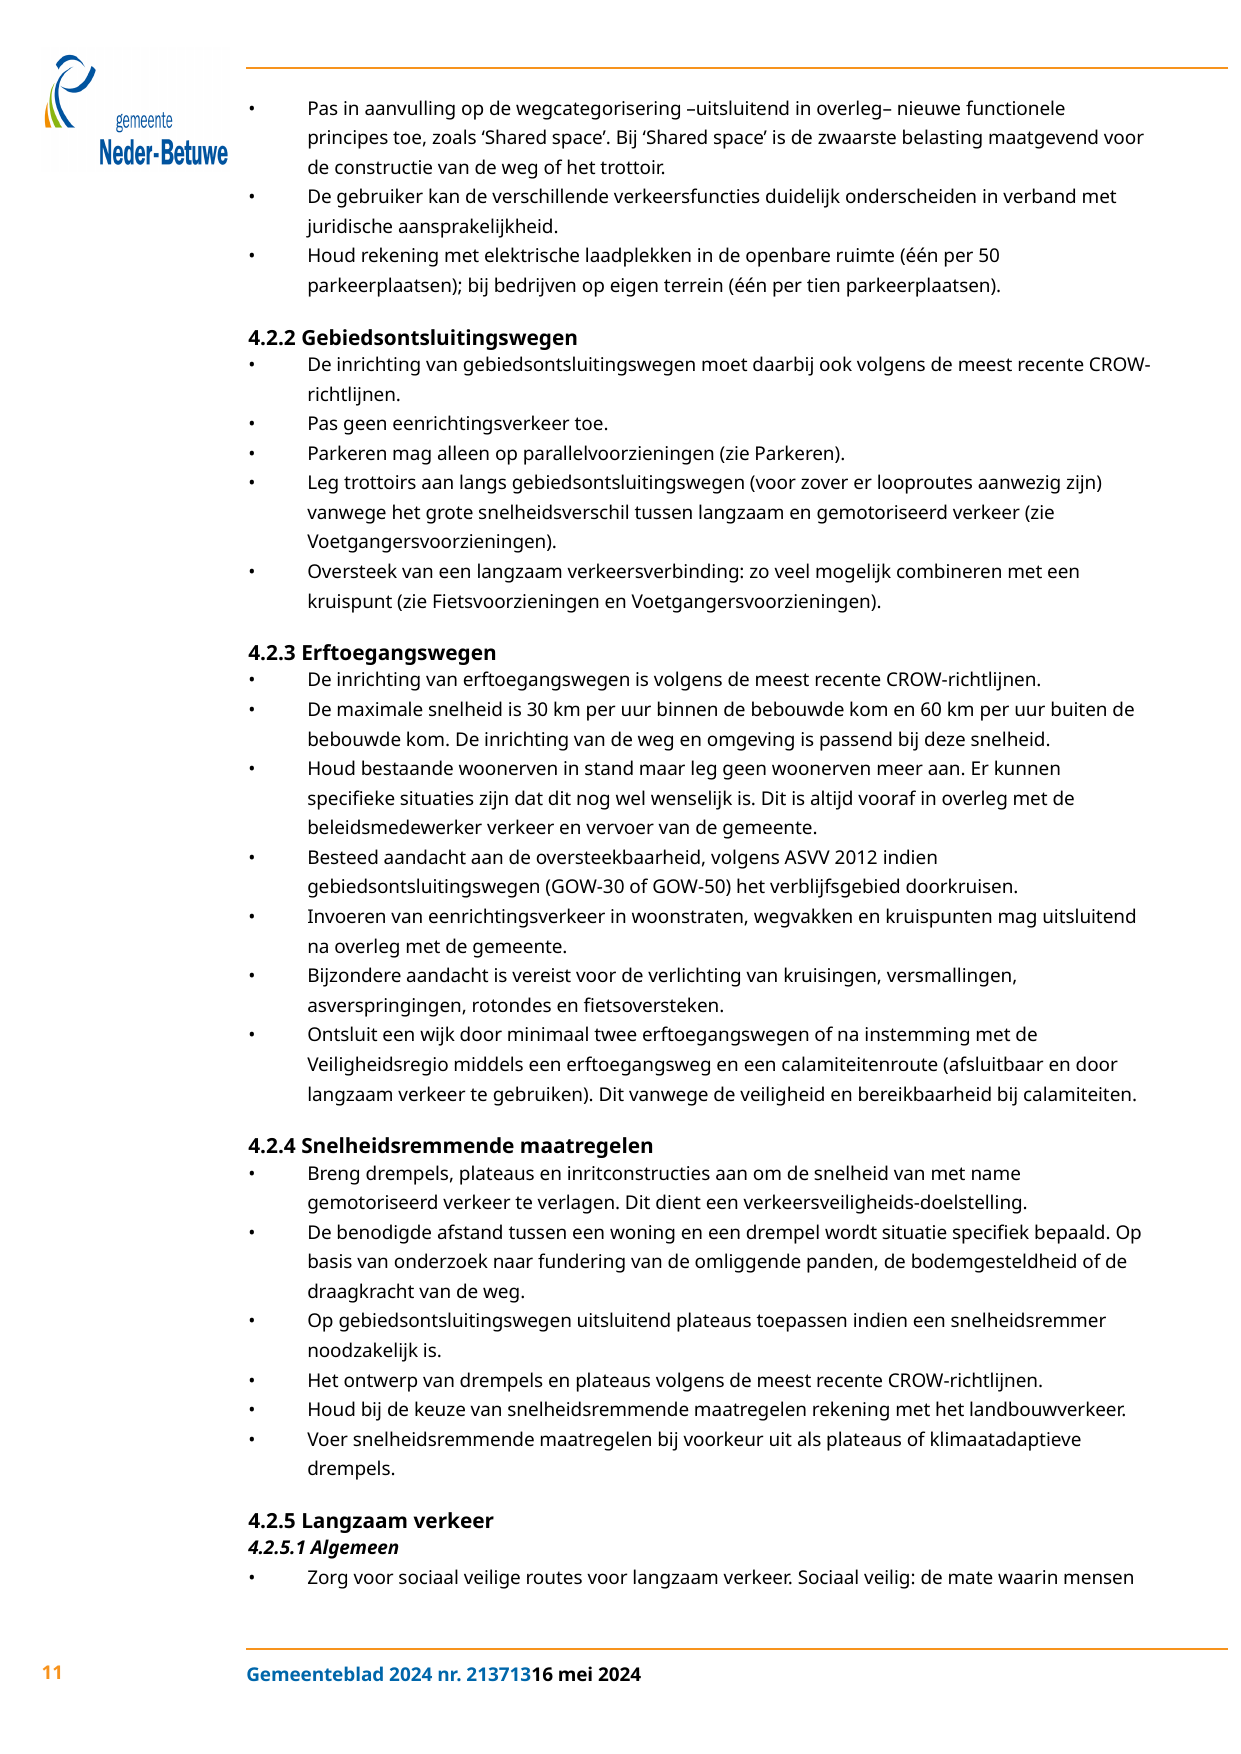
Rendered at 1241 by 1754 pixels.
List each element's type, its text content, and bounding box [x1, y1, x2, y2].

list Zorg voor sociaal veilige routes voor langzaam verkeer. Sociaal veilig: de mate waarin mensen [248, 1564, 1152, 1590]
list Breng drempels, plateaus en inritconstructies aan om de snelheid van met name gemotoriseerd verkeer te verlagen. Dit dient een verkeersveiligheids-doelstelling. [248, 1160, 1152, 1215]
list Pas geen eenrichtingsverkeer toe. [248, 410, 1152, 436]
text 4.2.5 Langzaam verkeer [248, 1506, 1152, 1534]
list Houd bestaande woonerven in stand maar leg geen woonerven meer aan. Er kunnen specifieke situaties zijn dat dit nog wel wenselijk is. Dit is altijd vooraf in overleg met de beleidsmedewerker verkeer en vervoer van de gemeente. [248, 755, 1152, 840]
list De inrichting van gebiedsontsluitingswegen moet daarbij ook volgens de meest recente CROW-richtlijnen. [248, 351, 1152, 406]
text 4.2.3 Erftoegangswegen [248, 638, 1152, 667]
list De gebruiker kan de verschillende verkeersfuncties duidelijk onderscheiden in verband met juridische aansprakelijkheid. [248, 183, 1152, 239]
text 4.2.5.1 Algemeen [248, 1534, 1152, 1560]
list Invoeren van eenrichtingsverkeer in woonstraten, wegvakken en kruispunten mag uitsluitend na overleg met de gemeente. [248, 903, 1152, 959]
list Parkeren mag alleen op parallelvoorzieningen (zie Parkeren). [248, 440, 1152, 466]
list De maximale snelheid is 30 km per uur binnen de bebouwde kom en 60 km per uur buiten de bebouwde kom. De inrichting van de weg en omgeving is passend bij deze snelheid. [248, 696, 1152, 752]
list Op gebiedsontsluitingswegen uitsluitend plateaus toepassen indien een snelheidsremmer noodzakelijk is. [248, 1308, 1152, 1363]
text 4.2.2 Gebiedsontsluitingswegen [248, 323, 1152, 351]
list Voer snelheidsremmende maatregelen bij voorkeur uit als plateaus of klimaatadaptieve drempels. [248, 1426, 1152, 1481]
list Houd rekening met elektrische laadplekken in de openbare ruimte (één per 50 parkeerplaatsen); bij bedrijven op eigen terrein (één per tien parkeerplaatsen). [248, 243, 1152, 298]
list Houd bij de keuze van snelheidsremmende maatregelen rekening met het landbouwverkeer. [248, 1396, 1152, 1422]
list Pas in aanvulling op de wegcategorisering –uitsluitend in overleg– nieuwe functionele principes toe, zoals ‘Shared space’. Bij ‘Shared space’ is de zwaarste belasting maatgevend voor de constructie van de weg of het trottoir. [248, 95, 1152, 180]
text 4.2.4 Snelheidsremmende maatregelen [248, 1131, 1152, 1160]
list Het ontwerp van drempels en plateaus volgens de meest recente CROW-richtlijnen. [248, 1367, 1152, 1392]
list Leg trottoirs aan langs gebiedsontsluitingswegen (voor zover er looproutes aanwezig zijn) vanwege het grote snelheidsverschil tussen langzaam en gemotoriseerd verkeer (zie Voetgangersvoorzieningen). [248, 469, 1152, 554]
list Ontsluit een wijk door minimaal twee erftoegangswegen of na instemming met de Veiligheidsregio middels een erftoegangsweg en een calamiteitenroute (afsluitbaar en door langzaam verkeer te gebruiken). Dit vanwege de veiligheid en bereikbaarheid bij calamiteiten. [248, 1022, 1152, 1107]
list Bijzondere aandacht is vereist voor de verlichting van kruisingen, versmallingen, asverspringingen, rotondes en fietsoversteken. [248, 962, 1152, 1018]
list Oversteek van een langzaam verkeersverbinding: zo veel mogelijk combineren met een kruispunt (zie Fietsvoorzieningen en Voetgangersvoorzieningen). [248, 558, 1152, 613]
picture [41, 47, 231, 172]
list De inrichting van erftoegangswegen is volgens de meest recente CROW-richtlijnen. [248, 667, 1152, 692]
list De benodigde afstand tussen een woning en een drempel wordt situatie specifiek bepaald. Op basis van onderzoek naar fundering van de omliggende panden, de bodemgesteldheid of de draagkracht van de weg. [248, 1219, 1152, 1304]
list Besteed aandacht aan de oversteekbaarheid, volgens ASVV 2012 indien gebiedsontsluitingswegen (GOW-30 of GOW-50) het verblijfsgebied doorkruisen. [248, 844, 1152, 899]
